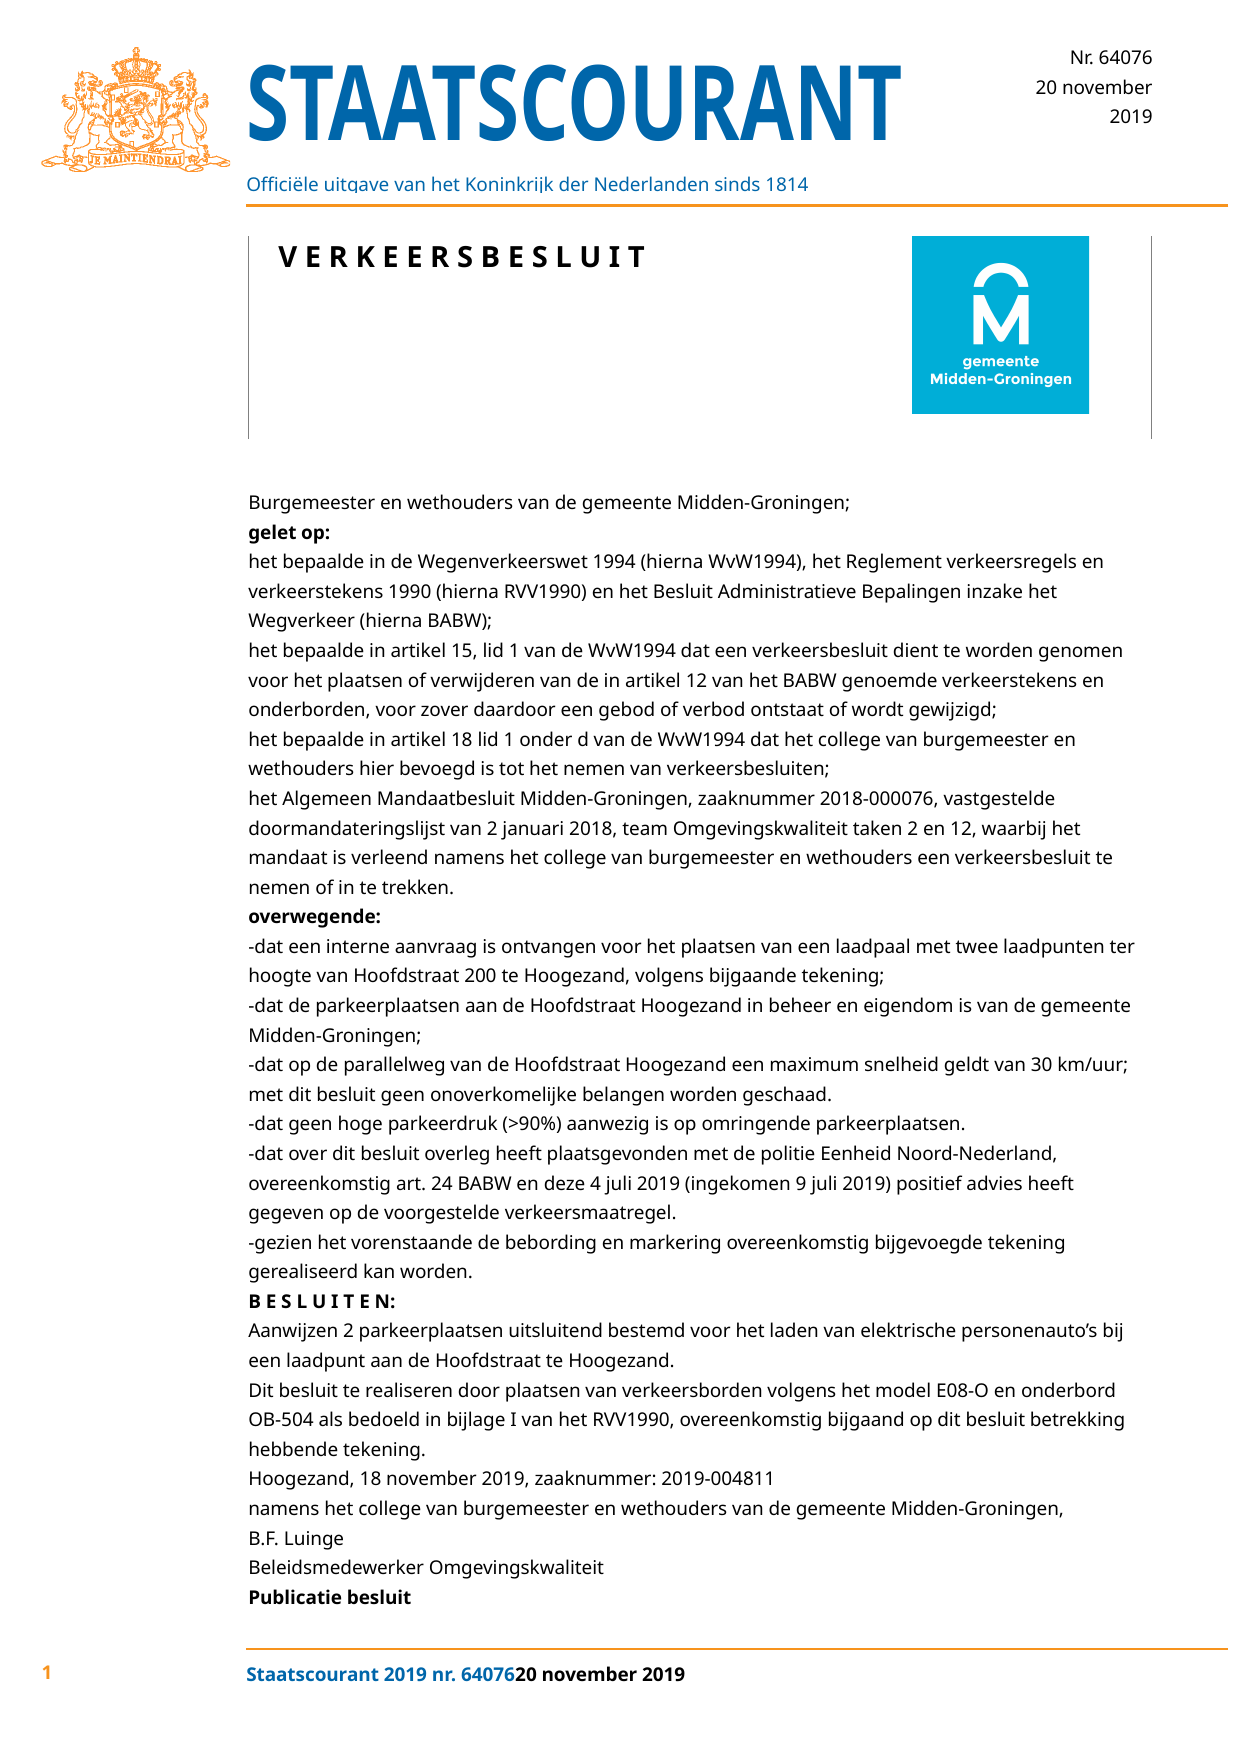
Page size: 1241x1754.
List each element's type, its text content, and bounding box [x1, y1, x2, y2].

text met dit besluit geen onoverkomelijke belangen worden geschaad. [248, 1081, 1152, 1107]
picture [41, 47, 231, 172]
table_header [850, 236, 912, 413]
text het Algemeen Mandaatbesluit Midden-Groningen, zaaknummer 2018-000076, vastgestelde doormandateringslijst van 2 januari 2018, team Omgevingskwaliteit taken 2 en 12, waarbij het mandaat is verleend namens het college van burgemeester en wethouders een verkeersbesluit te nemen of in te trekken. [248, 785, 1152, 900]
text Dit besluit te realiseren door plaatsen van verkeersborden volgens het model E08-O en onderbord OB-504 als bedoeld in bijlage I van het RVV1990, overeenkomstig bijgaand op dit besluit betrekking hebbende tekening. [248, 1377, 1152, 1462]
text namens het college van burgemeester en wethouders van de gemeente Midden-Groningen, [248, 1495, 1152, 1521]
text -dat op de parallelweg van de Hoofdstraat Hoogezand een maximum snelheid geldt van 30 km/uur; [248, 1051, 1152, 1077]
text B.F. Luinge [248, 1525, 1152, 1551]
picture [974, 296, 1028, 344]
picture [975, 264, 1027, 286]
picture [932, 374, 942, 383]
text overwegende: [248, 903, 1152, 929]
text Beleidsmedewerker Omgevingskwaliteit [248, 1554, 1152, 1580]
text Aanwijzen 2 parkeerplaatsen uitsluitend bestemd voor het laden van elektrische personenauto’s bij een laadpunt aan de Hoofdstraat te Hoogezand. [248, 1318, 1152, 1373]
picture [964, 359, 971, 368]
text gelet op: [248, 519, 1152, 545]
text -dat de parkeerplaatsen aan de Hoofdstraat Hoogezand in beheer en eigendom is van de gemeente Midden-Groningen; [248, 992, 1152, 1048]
text het bepaalde in artikel 15, lid 1 van de WvW1994 dat een verkeersbesluit dient te worden genomen voor het plaatsen of verwijderen van de in artikel 12 van het BABW genoemde verkeerstekens en onderborden, voor zover daardoor een gebod of verbod ontstaat of wordt gewijzigd; [248, 637, 1152, 722]
text Publicatie besluit [248, 1584, 1152, 1610]
table_header [850, 414, 1151, 439]
picture [983, 359, 989, 366]
text het bepaalde in de Wegenverkeerswet 1994 (hierna WvW1994), het Reglement verkeersregels en verkeerstekens 1990 (hierna RVV1990) en het Besluit Administratieve Bepalingen inzake het Wegverkeer (hierna BABW); [248, 548, 1152, 633]
text -dat geen hoge parkeerdruk (>90%) aanwezig is op omringende parkeerplaatsen. [248, 1111, 1152, 1136]
table_header [1090, 236, 1151, 413]
text Hoogezand, 18 november 2019, zaaknummer: 2019-004811 [248, 1466, 1152, 1491]
table_header V E R K E E R S B E S L U I T [249, 236, 850, 439]
picture [1046, 377, 1052, 385]
text het bepaalde in artikel 18 lid 1 onder d van de WvW1994 dat het college van burgemeester en wethouders hier bevoegd is tot het nemen van verkeersbesluiten; [248, 726, 1152, 781]
text B E S L U I T E N: [248, 1288, 1152, 1314]
text Burgemeester en wethouders van de gemeente Midden-Groningen; [248, 489, 1152, 515]
text -dat over dit besluit overleg heeft plaatsgevonden met de politie Eenheid Noord-Nederland, overeenkomstig art. 24 BABW en deze 4 juli 2019 (ingekomen 9 juli 2019) positief advies heeft gegeven op de voorgestelde verkeersmaatregel. [248, 1140, 1152, 1225]
text -gezien het vorenstaande de bebording en markering overeenkomstig bijgevoegde tekening gerealiseerd kan worden. [248, 1229, 1152, 1284]
text -dat een interne aanvraag is ontvangen voor het plaatsen van een laadpaal met twee laadpunten ter hoogte van Hoofdstraat 200 te Hoogezand, volgens bijgaande tekening; [248, 933, 1152, 988]
